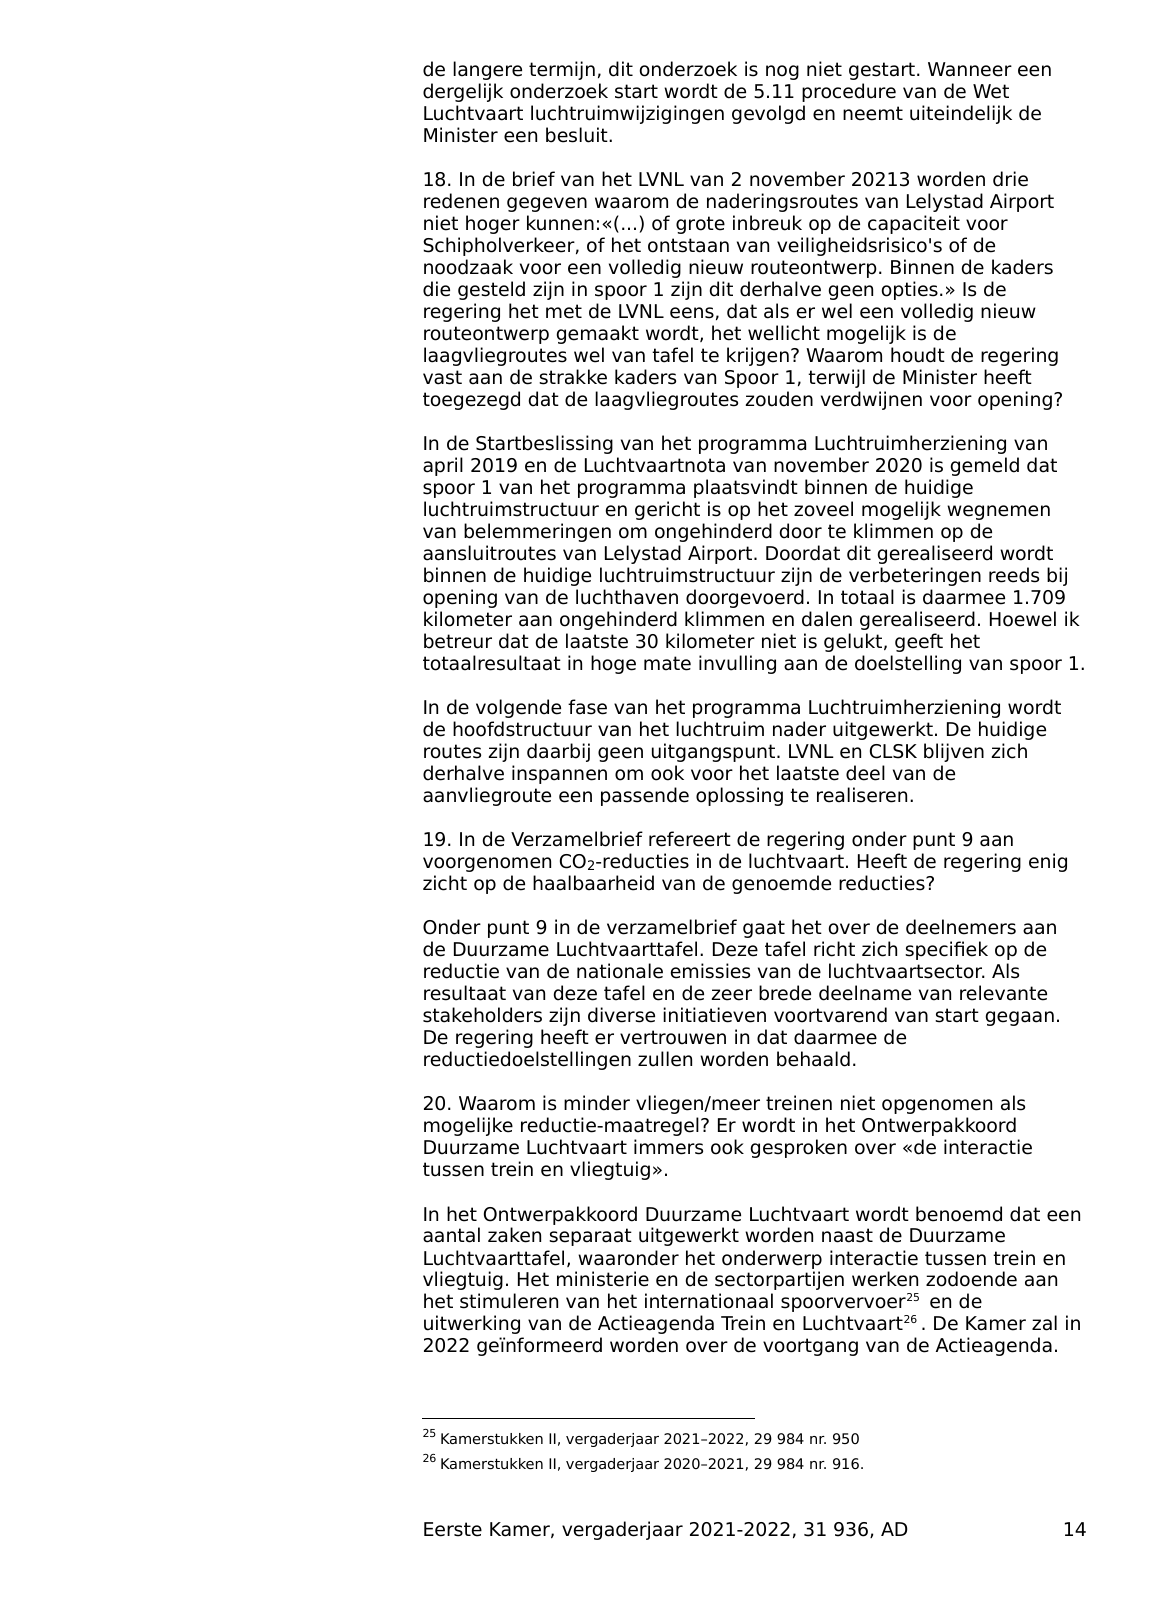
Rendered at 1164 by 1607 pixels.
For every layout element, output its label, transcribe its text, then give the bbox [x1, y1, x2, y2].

text In de Startbeslissing van het programma Luchtruimherziening van april 2019 en de Luchtvaartnota van november 2020 is gemeld dat spoor 1 van het programma plaatsvindt binnen de huidige luchtruimstructuur en gericht is op het zoveel mogelijk wegnemen van belemmeringen om ongehinderd door te klimmen op de aansluitroutes van Lelystad Airport. Doordat dit gerealiseerd wordt binnen de huidige luchtruimstructuur zijn de verbeteringen reeds bij opening van de luchthaven doorgevoerd. In totaal is daarmee 1.709 kilometer aan ongehinderd klimmen en dalen gerealiseerd. Hoewel ik betreur dat de laatste 30 kilometer niet is gelukt, geeft het totaalresultaat in hoge mate invulling aan de doelstelling van spoor 1. [422, 433, 1087, 675]
text In de volgende fase van het programma Luchtruimherziening wordt de hoofdstructuur van het luchtruim nader uitgewerkt. De huidige routes zijn daarbij geen uitgangspunt. LVNL en CLSK blijven zich derhalve inspannen om ook voor het laatste deel van de aanvliegroute een passende oplossing te realiseren. [422, 697, 1087, 807]
text 20. Waarom is minder vliegen/meer treinen niet opgenomen als mogelijke reductie-maatregel? Er wordt in het Ontwerpakkoord Duurzame Luchtvaart immers ook gesproken over «de interactie tussen trein en vliegtuig». [422, 1093, 1087, 1181]
text In het Ontwerpakkoord Duurzame Luchtvaart wordt benoemd dat een aantal zaken separaat uitgewerkt worden naast de Duurzame Luchtvaarttafel, waaronder het onderwerp interactie tussen trein en vliegtuig. Het ministerie en de sectorpartijen werken zodoende aan het stimuleren van het internationaal spoorvervoer en de uitwerking van de Actieagenda Trein en Luchtvaart. De Kamer zal in 2022 geïnformeerd worden over de voortgang van de Actieagenda. [422, 1203, 1087, 1357]
text 18. In de brief van het LVNL van 2 november 20213 worden drie redenen gegeven waarom de naderingsroutes van Lelystad Airport niet hoger kunnen:«(...) of grote inbreuk op de capaciteit voor Schipholverkeer, of het ontstaan van veiligheidsrisico's of de noodzaak voor een volledig nieuw routeontwerp. Binnen de kaders die gesteld zijn in spoor 1 zijn dit derhalve geen opties.» Is de regering het met de LVNL eens, dat als er wel een volledig nieuw routeontwerp gemaakt wordt, het wellicht mogelijk is de laagvliegroutes wel van tafel te krijgen? Waarom houdt de regering vast aan de strakke kaders van Spoor 1, terwijl de Minister heeft toegezegd dat de laagvliegroutes zouden verdwijnen voor opening? [422, 169, 1087, 411]
text Onder punt 9 in de verzamelbrief gaat het over de deelnemers aan de Duurzame Luchtvaarttafel. Deze tafel richt zich specifiek op de reductie van de nationale emissies van de luchtvaartsector. Als resultaat van deze tafel en de zeer brede deelname van relevante stakeholders zijn diverse initiatieven voortvarend van start gegaan. De regering heeft er vertrouwen in dat daarmee de reductiedoelstellingen zullen worden behaald. [422, 917, 1087, 1071]
text Kamerstukken II, vergaderjaar 2020–2021, 29 984 nr. 916. [422, 1452, 1087, 1474]
text 19. In de Verzamelbrief refereert de regering onder punt 9 aan voorgenomen CO2-reducties in de luchtvaart. Heeft de regering enig zicht op de haalbaarheid van de genoemde reducties? [422, 829, 1087, 895]
text de langere termijn, dit onderzoek is nog niet gestart. Wanneer een dergelijk onderzoek start wordt de 5.11 procedure van de Wet Luchtvaart luchtruimwijzigingen gevolgd en neemt uiteindelijk de Minister een besluit. [422, 59, 1087, 147]
text Kamerstukken II, vergaderjaar 2021–2022, 29 984 nr. 950 [422, 1427, 1087, 1449]
